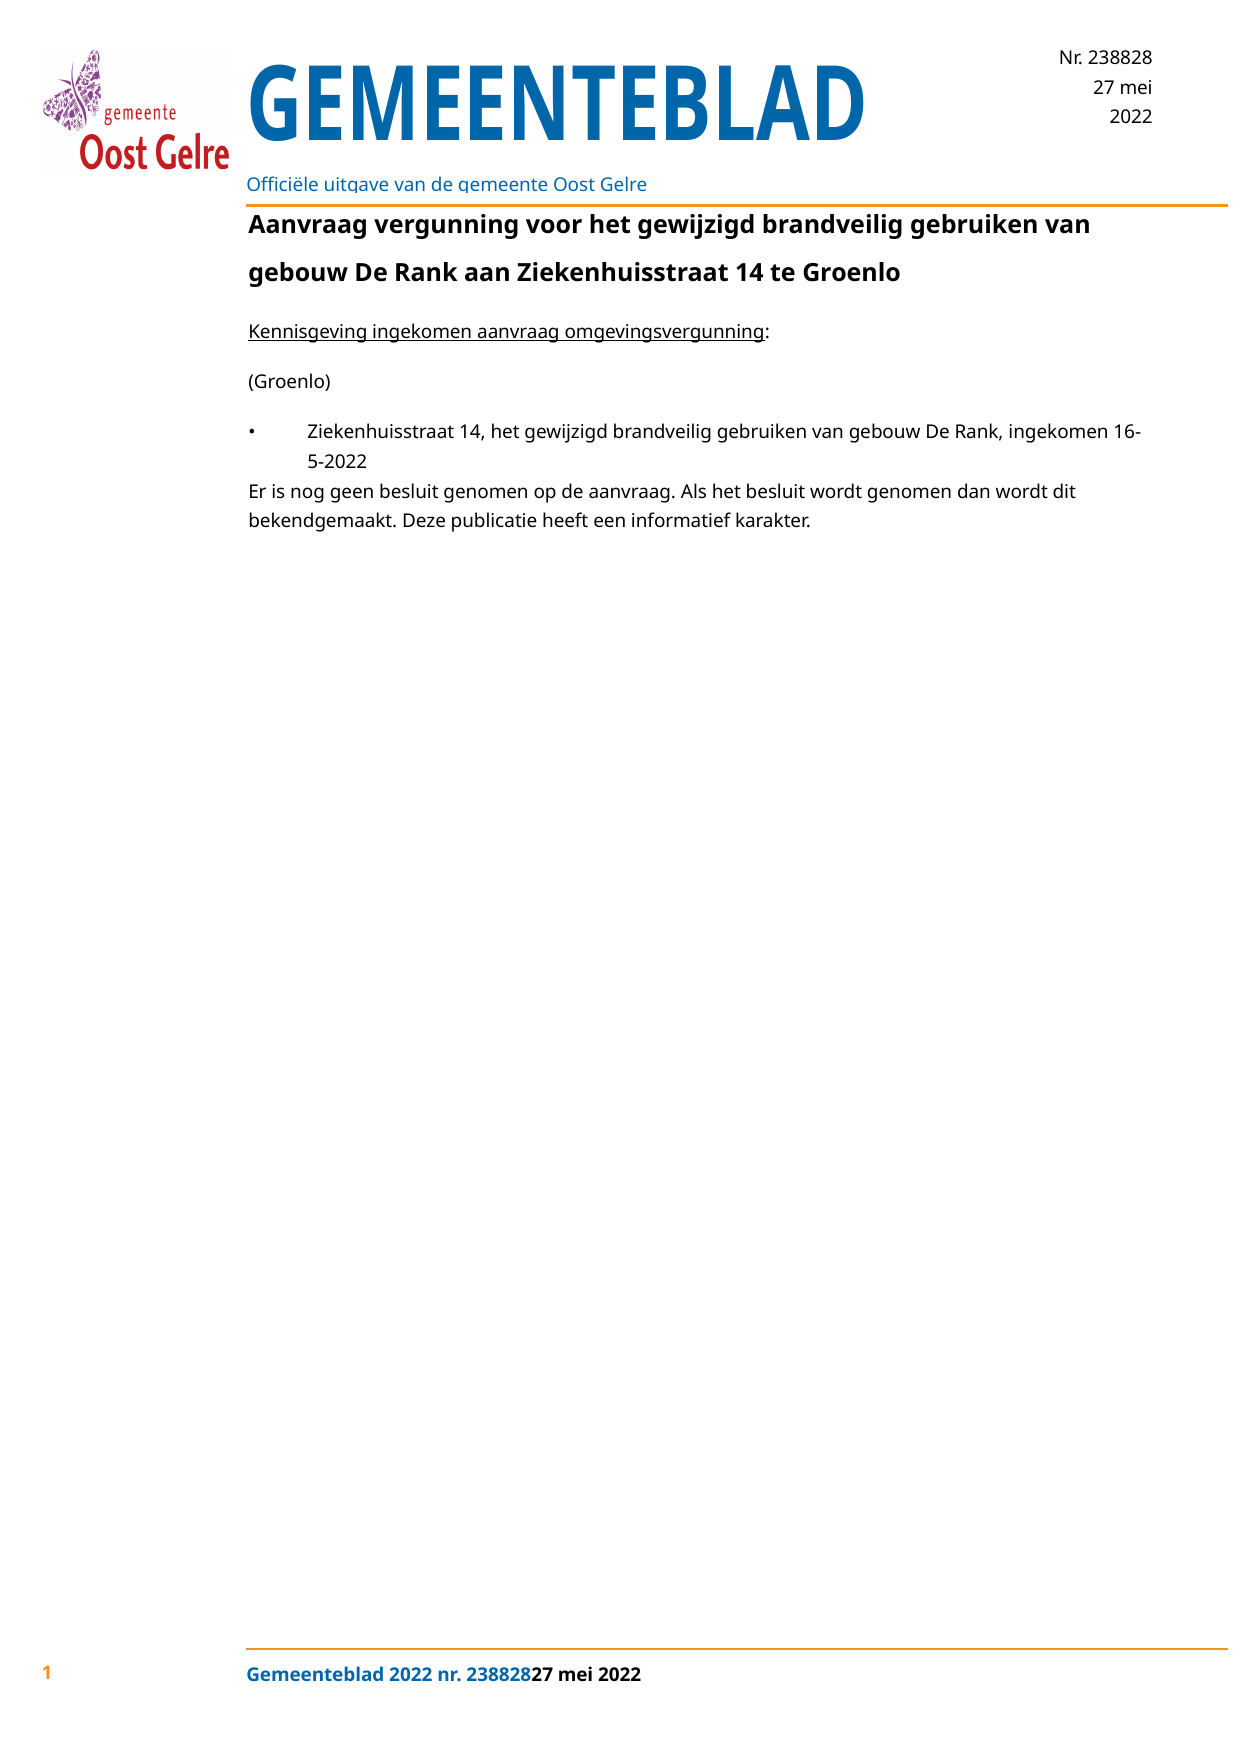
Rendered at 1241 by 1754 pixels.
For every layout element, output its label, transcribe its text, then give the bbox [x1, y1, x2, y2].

text Aanvraag vergunning voor het gewijzigd brandveilig gebruiken van gebouw De Rank aan Ziekenhuisstraat 14 te Groenlo [248, 207, 1152, 288]
text Kennisgeving ingekomen aanvraag omgevingsvergunning: [248, 318, 1152, 344]
list Ziekenhuisstraat 14, het gewijzigd brandveilig gebruiken van gebouw De Rank, ingekomen 16-5-2022 [248, 419, 1152, 474]
text (Groenlo) [248, 368, 1152, 394]
text Er is nog geen besluit genomen op de aanvraag. Als het besluit wordt genomen dan wordt dit bekendgemaakt. Deze publicatie heeft een informatief karakter. [248, 478, 1152, 533]
picture [41, 47, 231, 172]
